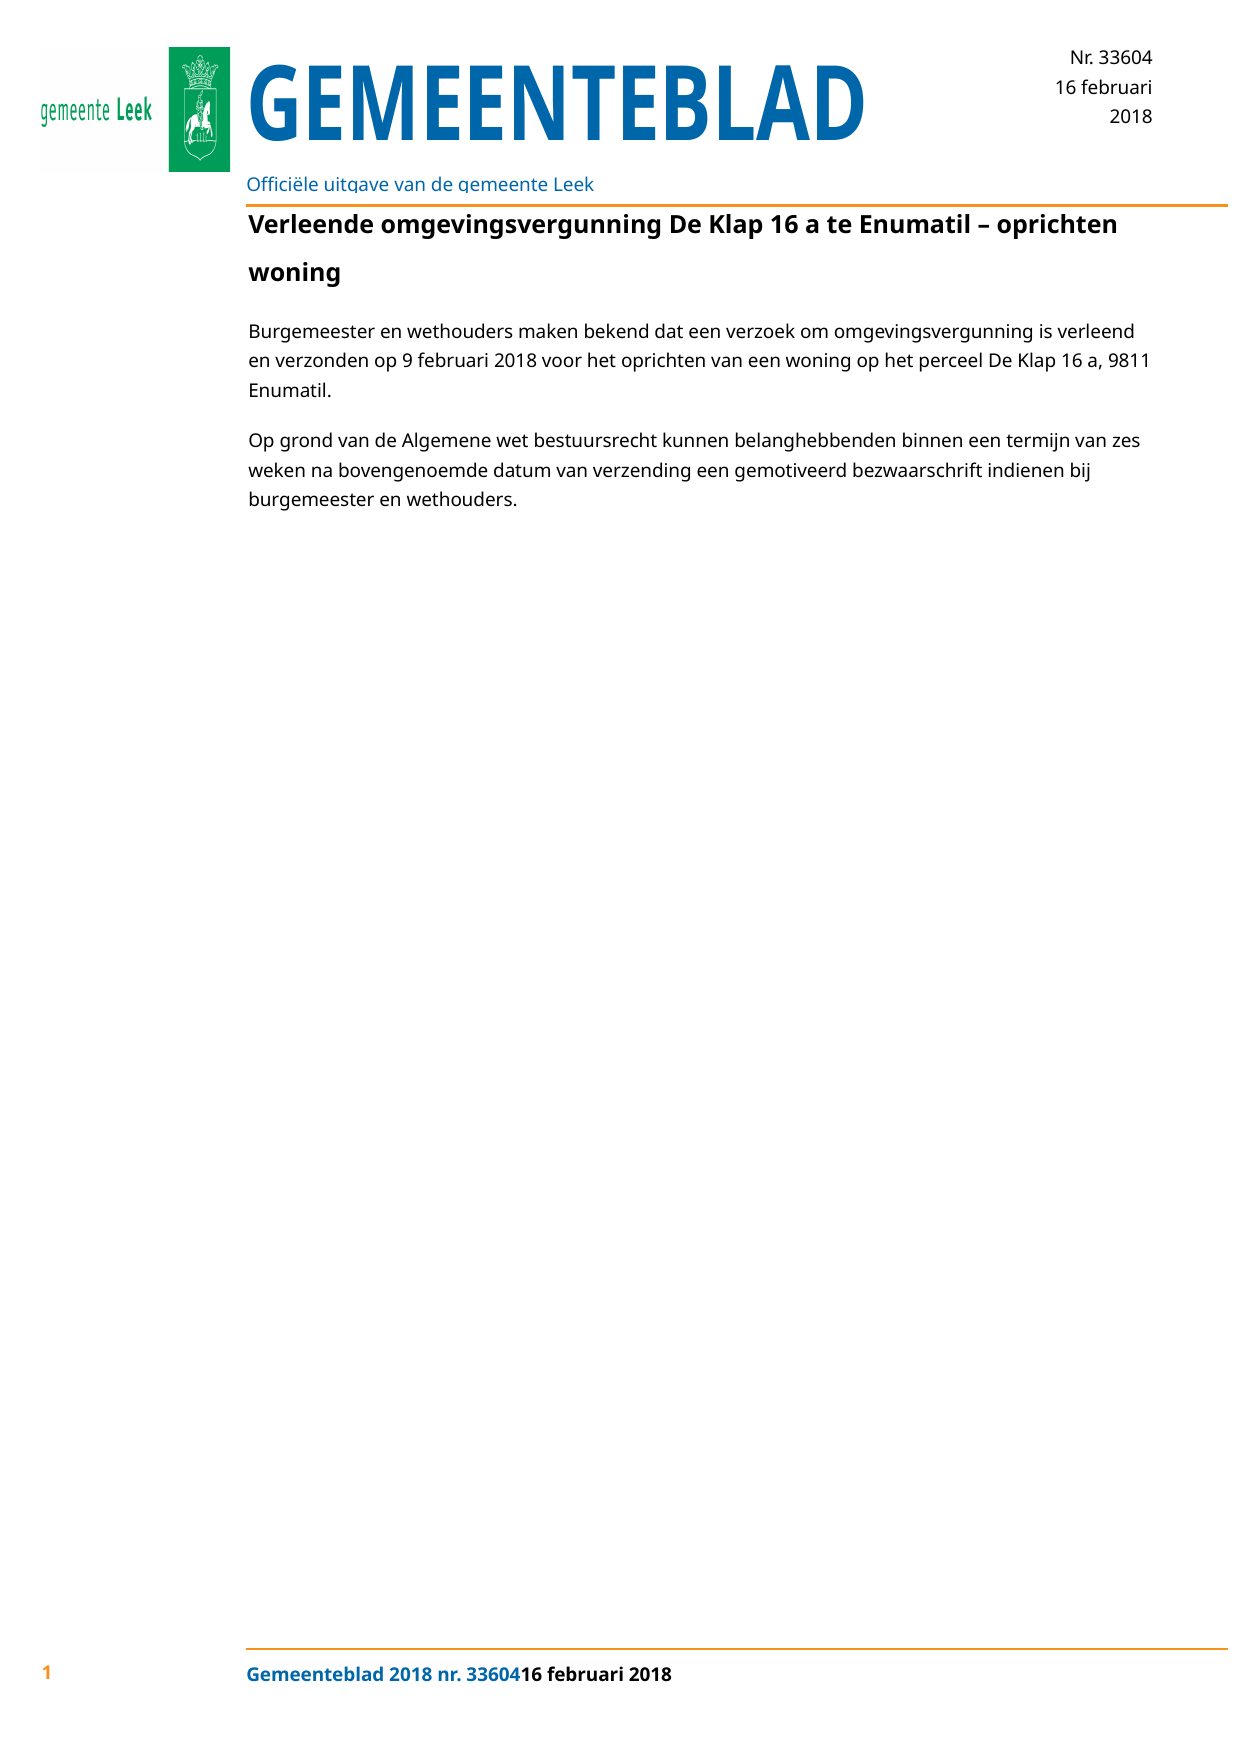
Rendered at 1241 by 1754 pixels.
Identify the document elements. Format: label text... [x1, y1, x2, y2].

text Verleende omgevingsvergunning De Klap 16 a te Enumatil – oprichten woning [248, 207, 1152, 288]
text Op grond van de Algemene wet bestuursrecht kunnen belanghebbenden binnen een termijn van zes weken na bovengenoemde datum van verzending een gemotiveerd bezwaarschrift indienen bij burgemeester en wethouders. [248, 427, 1152, 512]
picture [41, 47, 231, 172]
text Burgemeester en wethouders maken bekend dat een verzoek om omgevingsvergunning is verleend en verzonden op 9 februari 2018 voor het oprichten van een woning op het perceel De Klap 16 a, 9811 Enumatil. [248, 318, 1152, 403]
